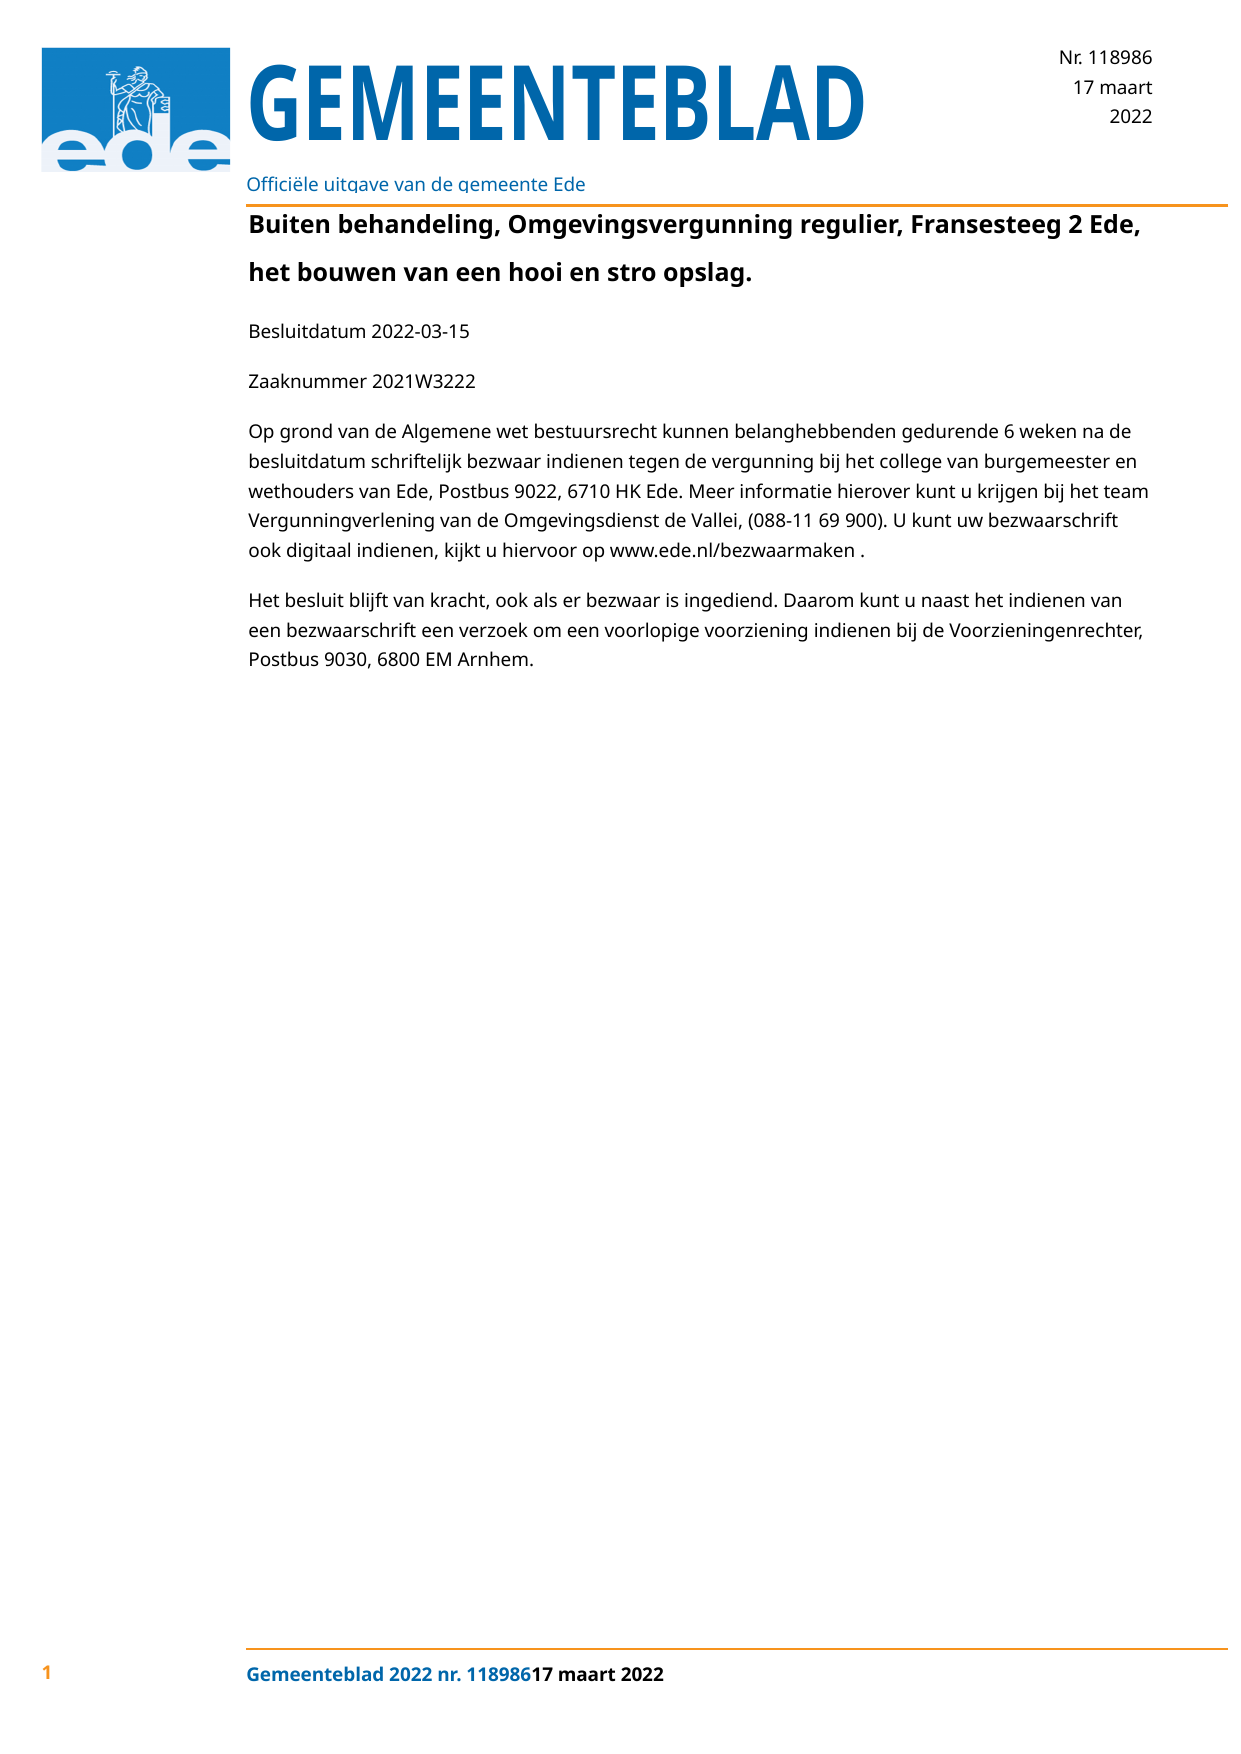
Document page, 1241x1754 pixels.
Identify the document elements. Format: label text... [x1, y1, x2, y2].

text Besluitdatum 2022-03-15 [248, 318, 1152, 344]
picture [41, 47, 231, 172]
text Het besluit blijft van kracht, ook als er bezwaar is ingediend. Daarom kunt u naast het indienen van een bezwaarschrift een verzoek om een voorlopige voorziening indienen bij de Voorzieningenrechter, Postbus 9030, 6800 EM Arnhem. [248, 587, 1152, 672]
text Op grond van de Algemene wet bestuursrecht kunnen belanghebbenden gedurende 6 weken na de besluitdatum schriftelijk bezwaar indienen tegen de vergunning bij het college van burgemeester en wethouders van Ede, Postbus 9022, 6710 HK Ede. Meer informatie hierover kunt u krijgen bij het team Vergunningverlening van de Omgevingsdienst de Vallei, (088-11 69 900). U kunt uw bezwaarschrift ook digitaal indienen, kijkt u hiervoor op www.ede.nl/bezwaarmaken . [248, 419, 1152, 563]
text Buiten behandeling, Omgevingsvergunning regulier, Fransesteeg 2 Ede, het bouwen van een hooi en stro opslag. [248, 207, 1152, 288]
text Zaaknummer 2021W3222 [248, 368, 1152, 394]
